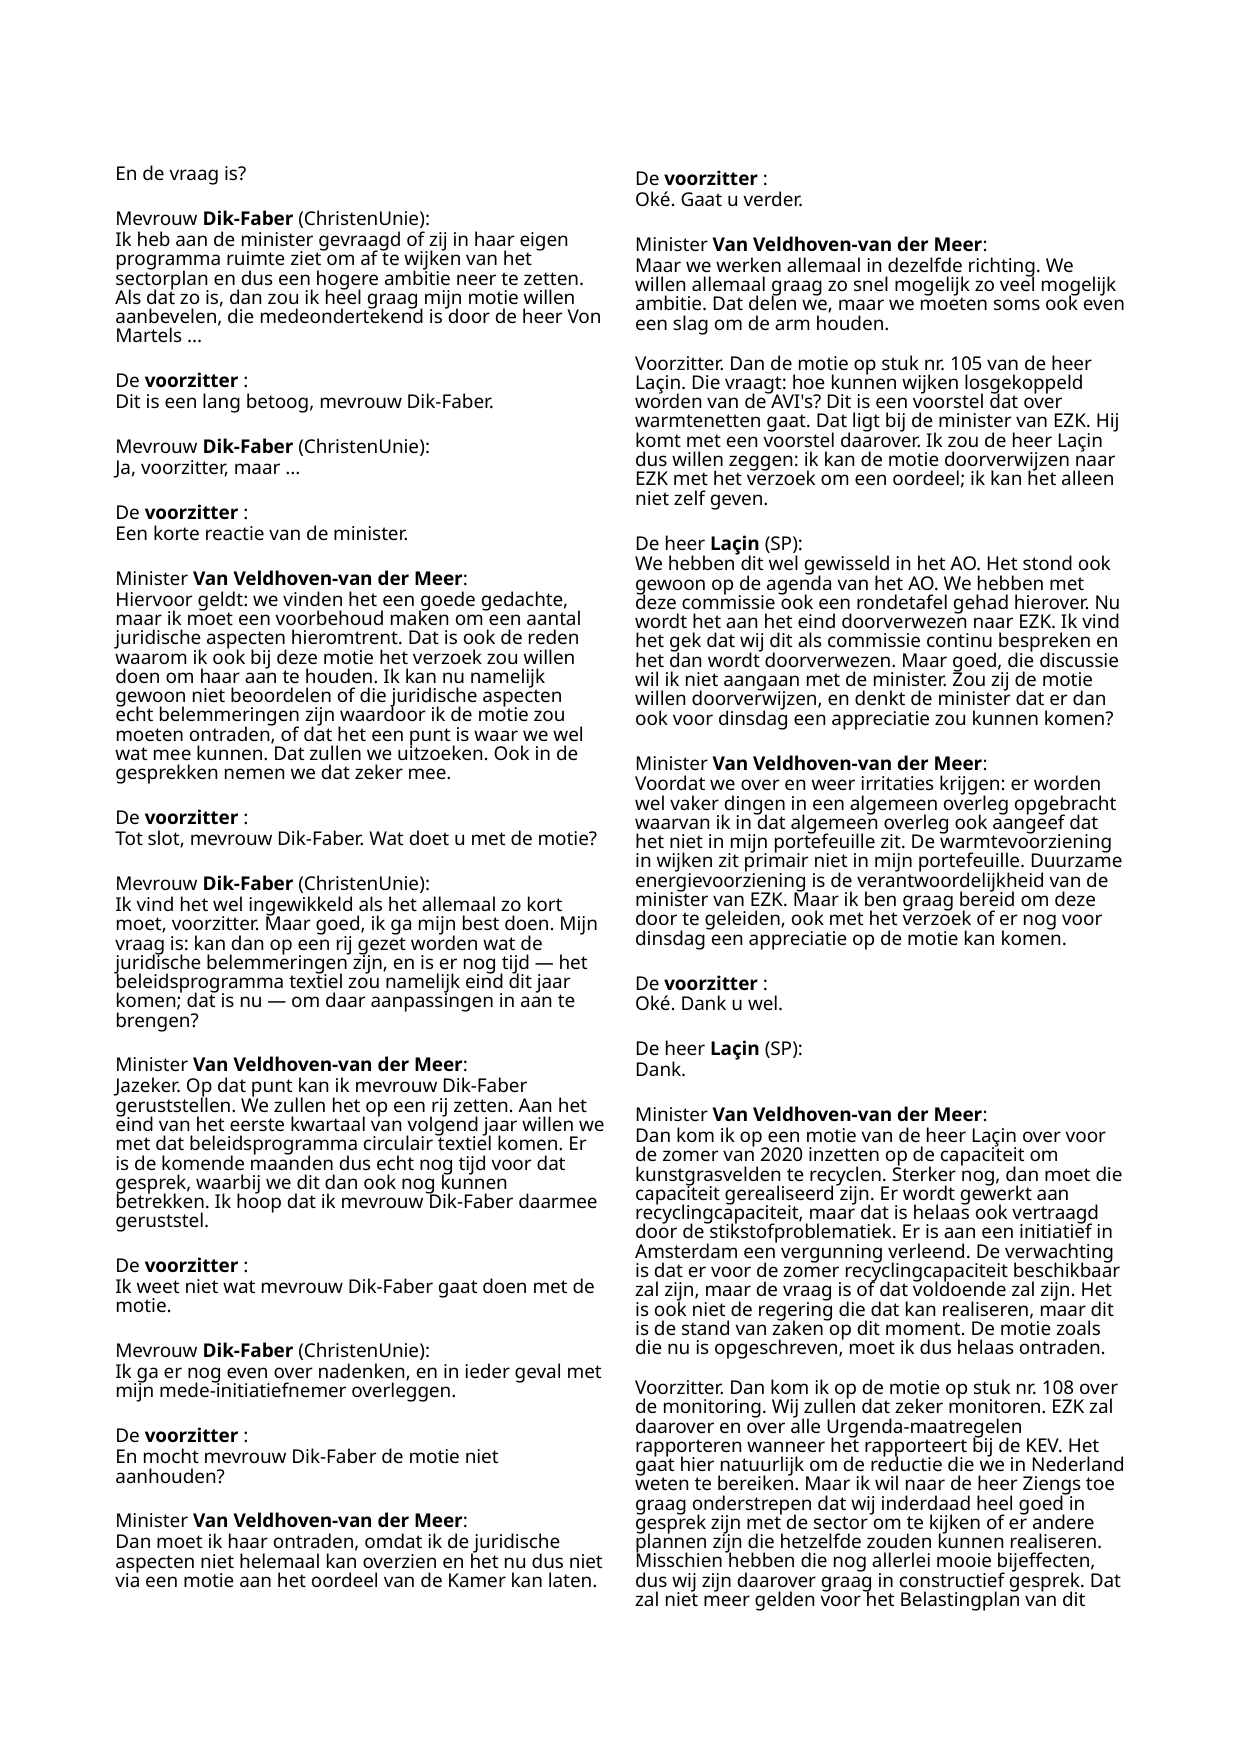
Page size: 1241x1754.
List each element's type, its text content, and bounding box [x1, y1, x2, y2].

text Ik vind het wel ingewikkeld als het allemaal zo kort moet, voorzitter. Maar goed, ik ga mijn best doen. Mijn vraag is: kan dan op een rij gezet worden wat de juridische belemmeringen zijn, en is er nog tijd — het beleidsprogramma textiel zou namelijk eind dit jaar komen; dat is nu — om daar aanpassingen in aan te brengen? [115, 896, 605, 1031]
text Ik heb aan de minister gevraagd of zij in haar eigen programma ruimte ziet om af te wijken van het sectorplan en dus een hogere ambitie neer te zetten. Als dat zo is, dan zou ik heel graag mijn motie willen aanbevelen, die medeondertekend is door de heer Von Martels ... [115, 231, 605, 347]
text En mocht mevrouw Dik-Faber de motie niet aanhouden? [115, 1448, 605, 1487]
text De voorzitter : [115, 804, 605, 830]
text Dit is een lang betoog, mevrouw Dik-Faber. [115, 393, 605, 413]
text Oké. Gaat u verder. [635, 191, 1125, 210]
text Mevrouw Dik-Faber (ChristenUnie): [115, 1337, 605, 1363]
text De heer Laçin (SP): [635, 530, 1125, 555]
text Tot slot, mevrouw Dik-Faber. Wat doet u met de motie? [115, 830, 605, 849]
text Een korte reactie van de minister. [115, 525, 605, 544]
text Ik weet niet wat mevrouw Dik-Faber gaat doen met de motie. [115, 1278, 605, 1317]
text Dan moet ik haar ontraden, omdat ik de juridische aspecten niet helemaal kan overzien en het nu dus niet via een motie aan het oordeel van de Kamer kan laten. [115, 1533, 605, 1591]
text Minister Van Veldhoven-van der Meer: [635, 1101, 1125, 1127]
text Minister Van Veldhoven-van der Meer: [115, 1508, 605, 1533]
text Hiervoor geldt: we vinden het een goede gedachte, maar ik moet een voorbehoud maken om een aantal juridische aspecten hieromtrent. Dat is ook de reden waarom ik ook bij deze motie het verzoek zou willen doen om haar aan te houden. Ik kan nu namelijk gewoon niet beoordelen of die juridische aspecten echt belemmeringen zijn waardoor ik de motie zou moeten ontraden, of dat het een punt is waar we wel wat mee kunnen. Dat zullen we uitzoeken. Ook in de gesprekken nemen we dat zeker mee. [115, 591, 605, 783]
text Dank. [635, 1061, 1125, 1081]
text Mevrouw Dik-Faber (ChristenUnie): [115, 870, 605, 896]
text Ja, voorzitter, maar ... [115, 459, 605, 478]
text Ik ga er nog even over nadenken, en in ieder geval met mijn mede-initiatiefnemer overleggen. [115, 1363, 605, 1402]
text We hebben dit wel gewisseld in het AO. Het stond ook gewoon op de agenda van het AO. We hebben met deze commissie ook een rondetafel gehad hierover. Nu wordt het aan het eind doorverwezen naar EZK. Ik vind het gek dat wij dit als commissie continu bespreken en het dan wordt doorverwezen. Maar goed, die discussie wil ik niet aangaan met de minister. Zou zij de motie willen doorverwijzen, en denkt de minister dat er dan ook voor dinsdag een appreciatie zou kunnen komen? [635, 555, 1125, 729]
text En de vraag is? [115, 165, 605, 184]
text Voordat we over en weer irritaties krijgen: er worden wel vaker dingen in een algemeen overleg opgebracht waarvan ik in dat algemeen overleg ook aangeef dat het niet in mijn portefeuille zit. De warmtevoorziening in wijken zit primair niet in mijn portefeuille. Duurzame energievoorziening is de verantwoordelijkheid van de minister van EZK. Maar ik ben graag bereid om deze door te geleiden, ook met het verzoek of er nog voor dinsdag een appreciatie op de motie kan komen. [635, 775, 1125, 949]
text Minister Van Veldhoven-van der Meer: [635, 231, 1125, 257]
text De heer Laçin (SP): [635, 1036, 1125, 1061]
text Oké. Dank u wel. [635, 995, 1125, 1015]
text De voorzitter : [115, 368, 605, 393]
text Dan kom ik op een motie van de heer Laçin over voor de zomer van 2020 inzetten op de capaciteit om kunstgrasvelden te recyclen. Sterker nog, dan moet die capaciteit gerealiseerd zijn. Er wordt gewerkt aan recyclingcapaciteit, maar dat is helaas ook vertraagd door de stikstofproblematiek. Er is aan een initiatief in Amsterdam een vergunning verleend. De verwachting is dat er voor de zomer recyclingcapaciteit beschikbaar zal zijn, maar de vraag is of dat voldoende zal zijn. Het is ook niet de regering die dat kan realiseren, maar dit is de stand van zaken op dit moment. De motie zoals die nu is opgeschreven, moet ik dus helaas ontraden. [635, 1127, 1125, 1358]
text Voorzitter. Dan de motie op stuk nr. 105 van de heer Laçin. Die vraagt: hoe kunnen wijken losgekoppeld worden van de AVI's? Dit is een voorstel dat over warmtenetten gaat. Dat ligt bij de minister van EZK. Hij komt met een voorstel daarover. Ik zou de heer Laçin dus willen zeggen: ik kan de motie doorverwijzen naar EZK met het verzoek om een oordeel; ik kan het alleen niet zelf geven. [635, 355, 1125, 509]
text Minister Van Veldhoven-van der Meer: [635, 750, 1125, 775]
text Mevrouw Dik-Faber (ChristenUnie): [115, 433, 605, 459]
text De voorzitter : [115, 1252, 605, 1278]
text Maar we werken allemaal in dezelfde richting. We willen allemaal graag zo snel mogelijk zo veel mogelijk ambitie. Dat delen we, maar we moeten soms ook even een slag om de arm houden. [635, 257, 1125, 334]
text De voorzitter : [635, 970, 1125, 995]
text Voorzitter. Dan kom ik op de motie op stuk nr. 108 over de monitoring. Wij zullen dat zeker monitoren. EZK zal daarover en over alle Urgenda-maatregelen rapporteren wanneer het rapporteert bij de KEV. Het gaat hier natuurlijk om de reductie die we in Nederland weten te bereiken. Maar ik wil naar de heer Ziengs toe graag onderstrepen dat wij inderdaad heel goed in gesprek zijn met de sector om te kijken of er andere plannen zijn die hetzelfde zouden kunnen realiseren. Misschien hebben die nog allerlei mooie bijeffecten, dus wij zijn daarover graag in constructief gesprek. Dat zal niet meer gelden voor het Belastingplan van dit [635, 1379, 1125, 1610]
text De voorzitter : [635, 165, 1125, 191]
text De voorzitter : [115, 499, 605, 525]
text Jazeker. Op dat punt kan ik mevrouw Dik-Faber geruststellen. We zullen het op een rij zetten. Aan het eind van het eerste kwartaal van volgend jaar willen we met dat beleidsprogramma circulair textiel komen. Er is de komende maanden dus echt nog tijd voor dat gesprek, waarbij we dit dan ook nog kunnen betrekken. Ik hoop dat ik mevrouw Dik-Faber daarmee geruststel. [115, 1077, 605, 1232]
text Minister Van Veldhoven-van der Meer: [115, 565, 605, 591]
text Mevrouw Dik-Faber (ChristenUnie): [115, 205, 605, 231]
text Minister Van Veldhoven-van der Meer: [115, 1052, 605, 1077]
text De voorzitter : [115, 1423, 605, 1448]
